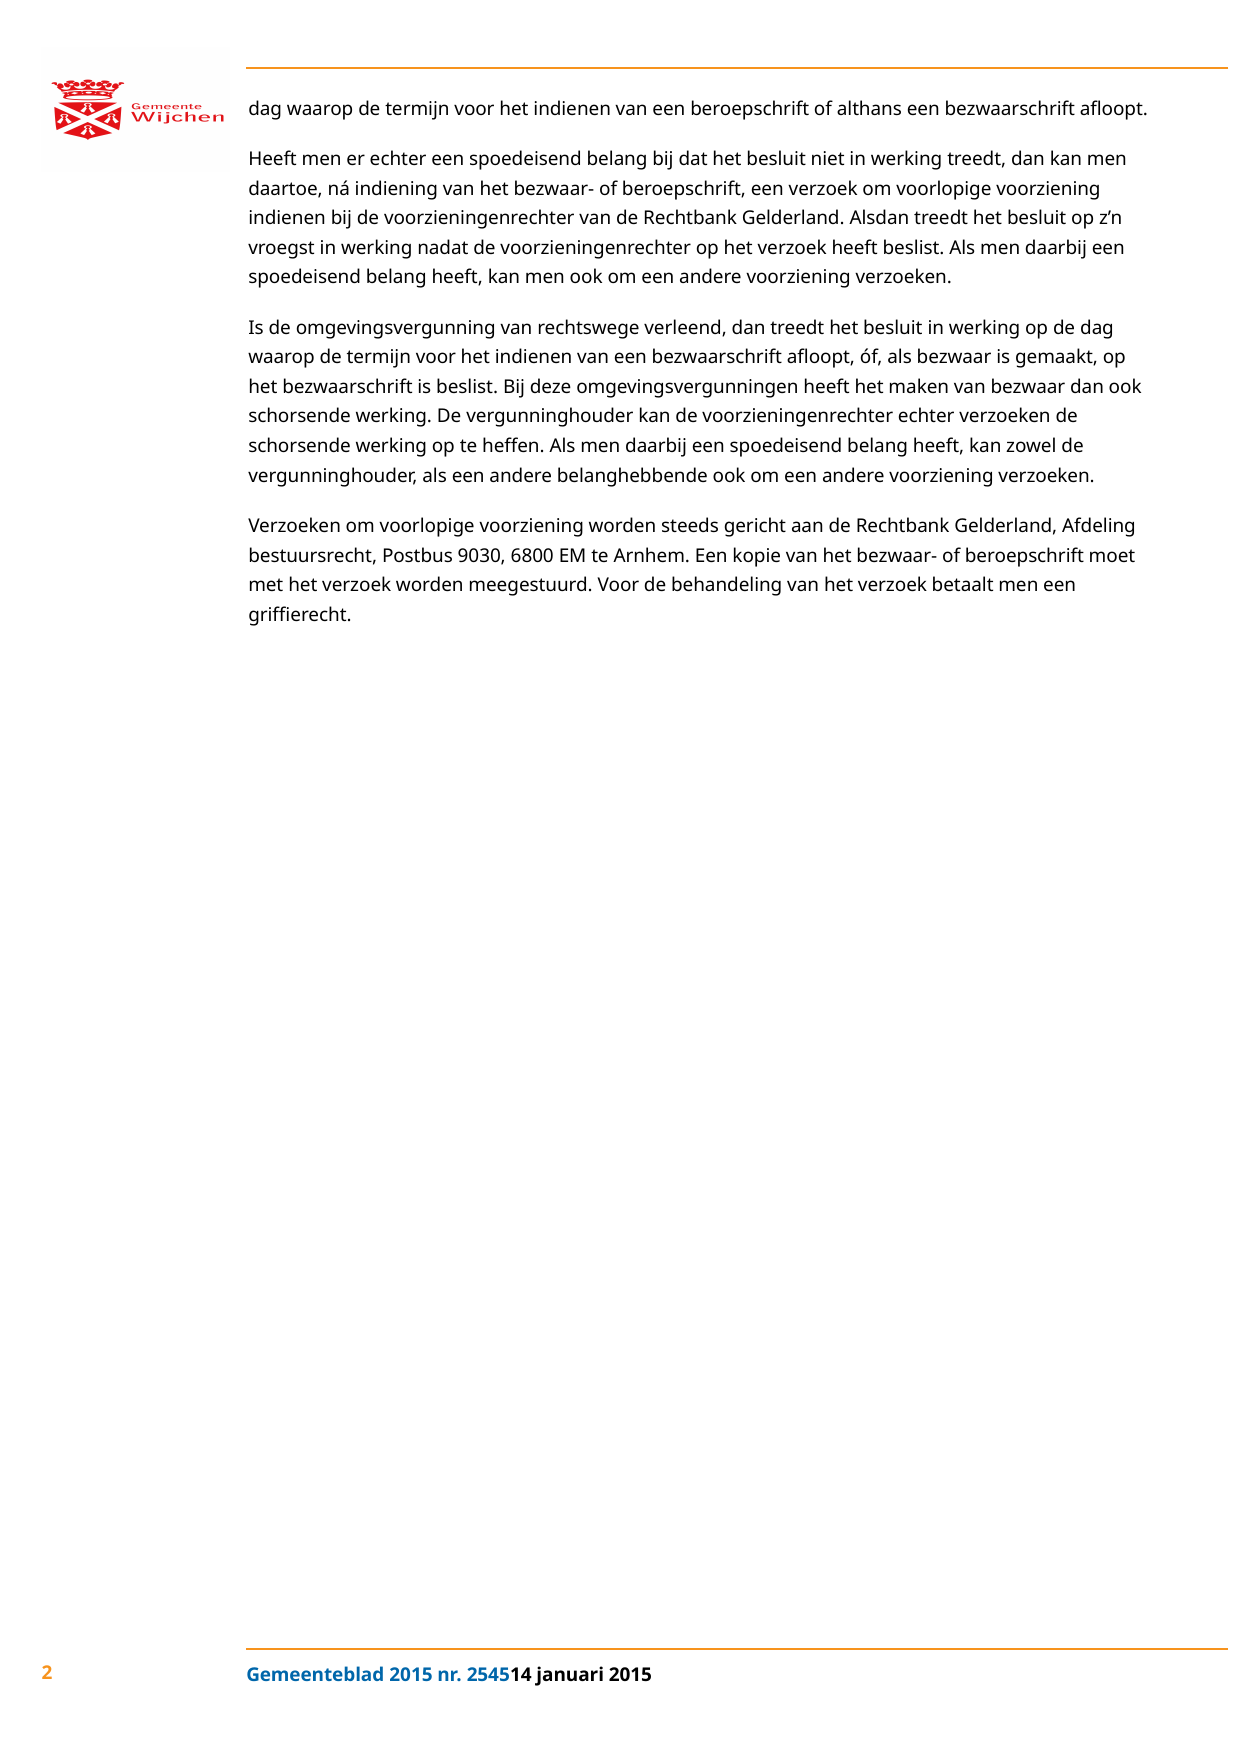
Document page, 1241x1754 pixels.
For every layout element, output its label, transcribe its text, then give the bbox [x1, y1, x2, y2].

text Is de omgevingsvergunning van rechtswege verleend, dan treedt het besluit in werking op de dag waarop de termijn voor het indienen van een bezwaarschrift afloopt, óf, als bezwaar is gemaakt, op het bezwaarschrift is beslist. Bij deze omgevingsvergunningen heeft het maken van bezwaar dan ook schorsende werking. De vergunninghouder kan de voorzieningenrechter echter verzoeken de schorsende werking op te heffen. Als men daarbij een spoedeisend belang heeft, kan zowel de vergunninghouder, als een andere belanghebbende ook om een andere voorziening verzoeken. [248, 314, 1152, 488]
text Verzoeken om voorlopige voorziening worden steeds gericht aan de Rechtbank Gelderland, Afdeling bestuursrecht, Postbus 9030, 6800 EM te Arnhem. Een kopie van het bezwaar- of beroepschrift moet met het verzoek worden meegestuurd. Voor de behandeling van het verzoek betaalt men een griffierecht. [248, 512, 1152, 627]
picture [41, 47, 231, 172]
text Heeft men er echter een spoedeisend belang bij dat het besluit niet in werking treedt, dan kan men daartoe, ná indiening van het bezwaar- of beroepschrift, een verzoek om voorlopige voorziening indienen bij de voorzieningenrechter van de Rechtbank Gelderland. Alsdan treedt het besluit op z’n vroegst in werking nadat de voorzieningenrechter op het verzoek heeft beslist. Als men daarbij een spoedeisend belang heeft, kan men ook om een andere voorziening verzoeken. [248, 145, 1152, 289]
text dag waarop de termijn voor het indienen van een beroepschrift of althans een bezwaarschrift afloopt. [248, 95, 1152, 121]
